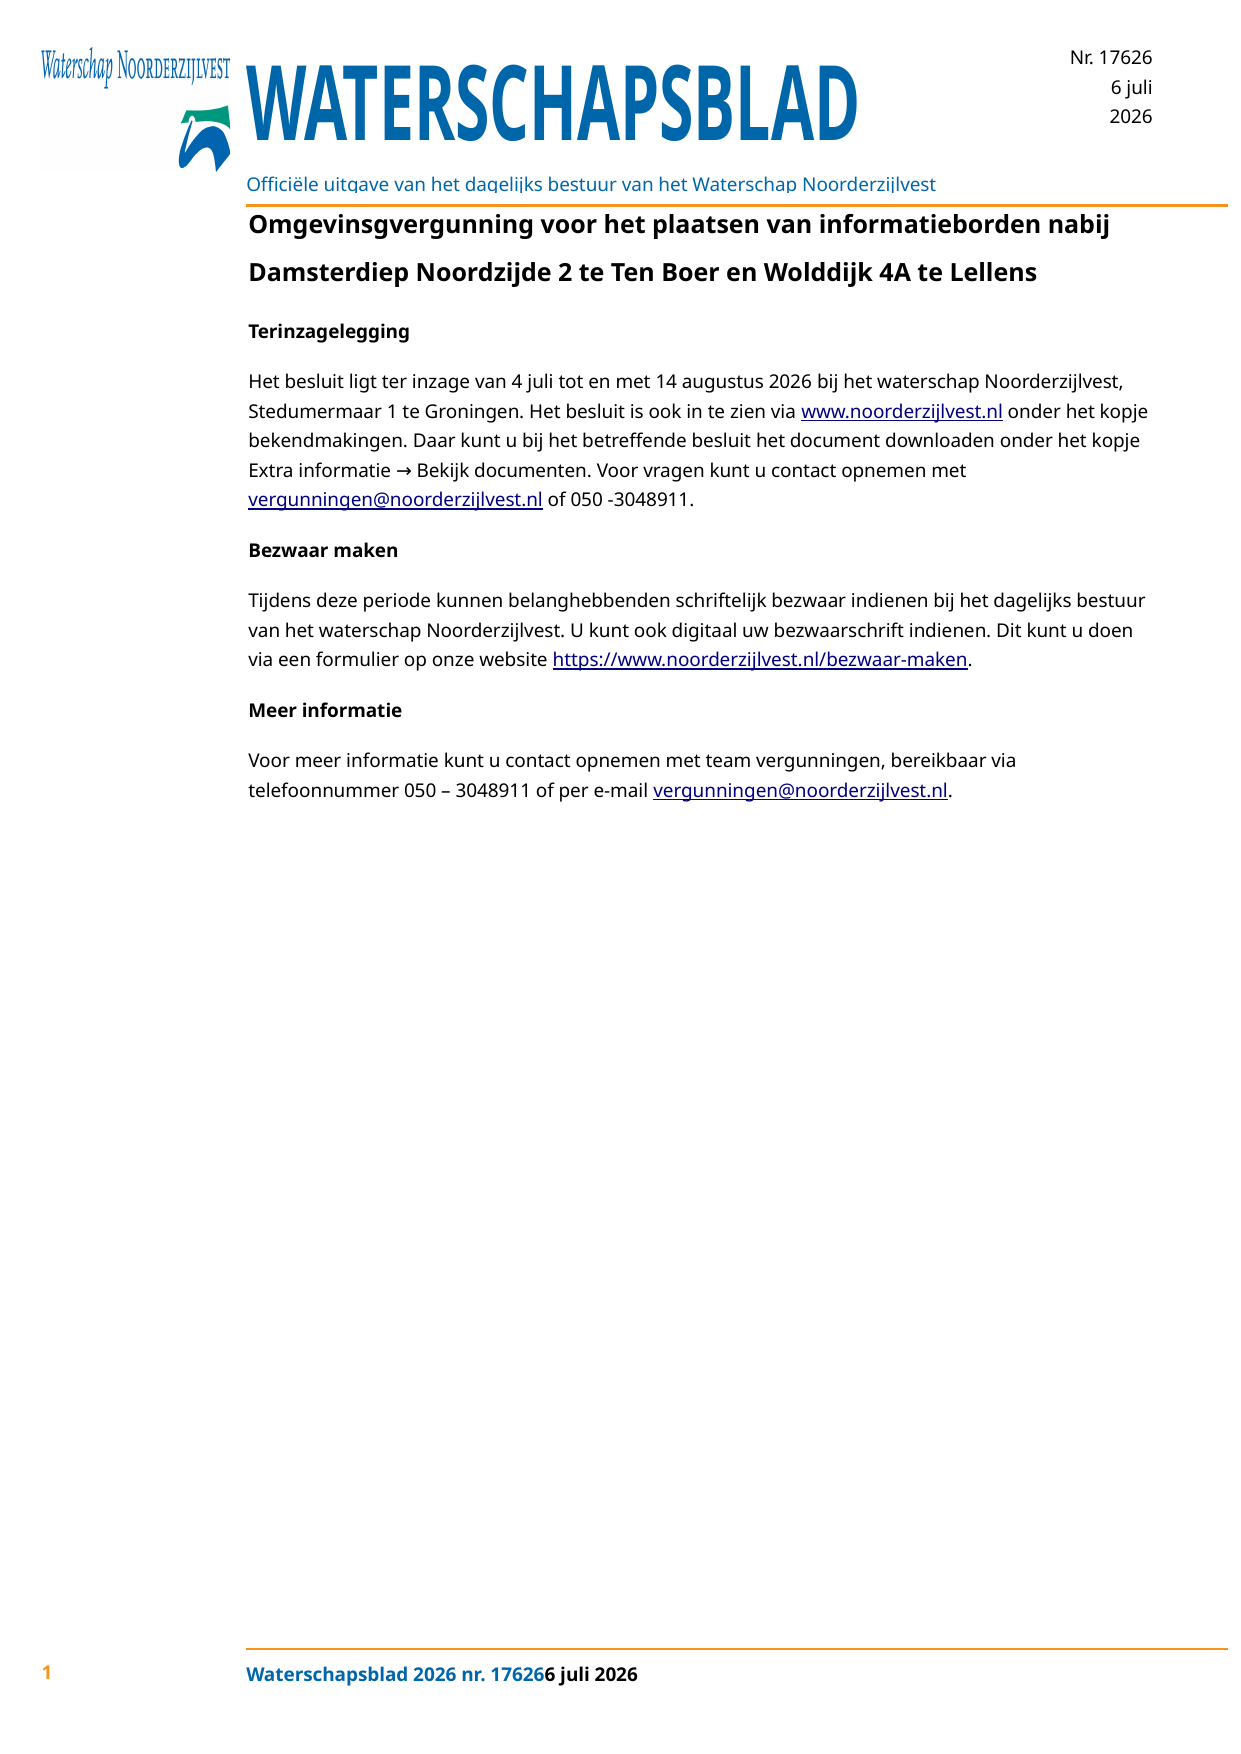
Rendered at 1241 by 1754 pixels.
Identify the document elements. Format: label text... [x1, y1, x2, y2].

text Het besluit ligt ter inzage van 4 juli tot en met 14 augustus 2026 bij het waterschap Noorderzijlvest, Stedumermaar 1 te Groningen. Het besluit is ook in te zien via www.noorderzijlvest.nl onder het kopje bekendmakingen. Daar kunt u bij het betreffende besluit het document downloaden onder het kopje Extra informatie → Bekijk documenten. Voor vragen kunt u contact opnemen met vergunningen@noorderzijlvest.nl of 050 -3048911. [248, 368, 1152, 512]
text Voor meer informatie kunt u contact opnemen met team vergunningen, bereikbaar via telefoonnummer 050 – 3048911 of per e-mail vergunningen@noorderzijlvest.nl. [248, 747, 1152, 803]
text Tijdens deze periode kunnen belanghebbenden schriftelijk bezwaar indienen bij het dagelijks bestuur van het waterschap Noorderzijlvest. U kunt ook digitaal uw bezwaarschrift indienen. Dit kunt u doen via een formulier op onze website https://www.noorderzijlvest.nl/bezwaar-maken. [248, 587, 1152, 672]
picture [41, 47, 231, 172]
text Omgevinsgvergunning voor het plaatsen van informatieborden nabij Damsterdiep Noordzijde 2 te Ten Boer en Wolddijk 4A te Lellens [248, 207, 1152, 288]
text Terinzagelegging [248, 318, 1152, 344]
text Meer informatie [248, 697, 1152, 723]
text Bezwaar maken [248, 537, 1152, 563]
